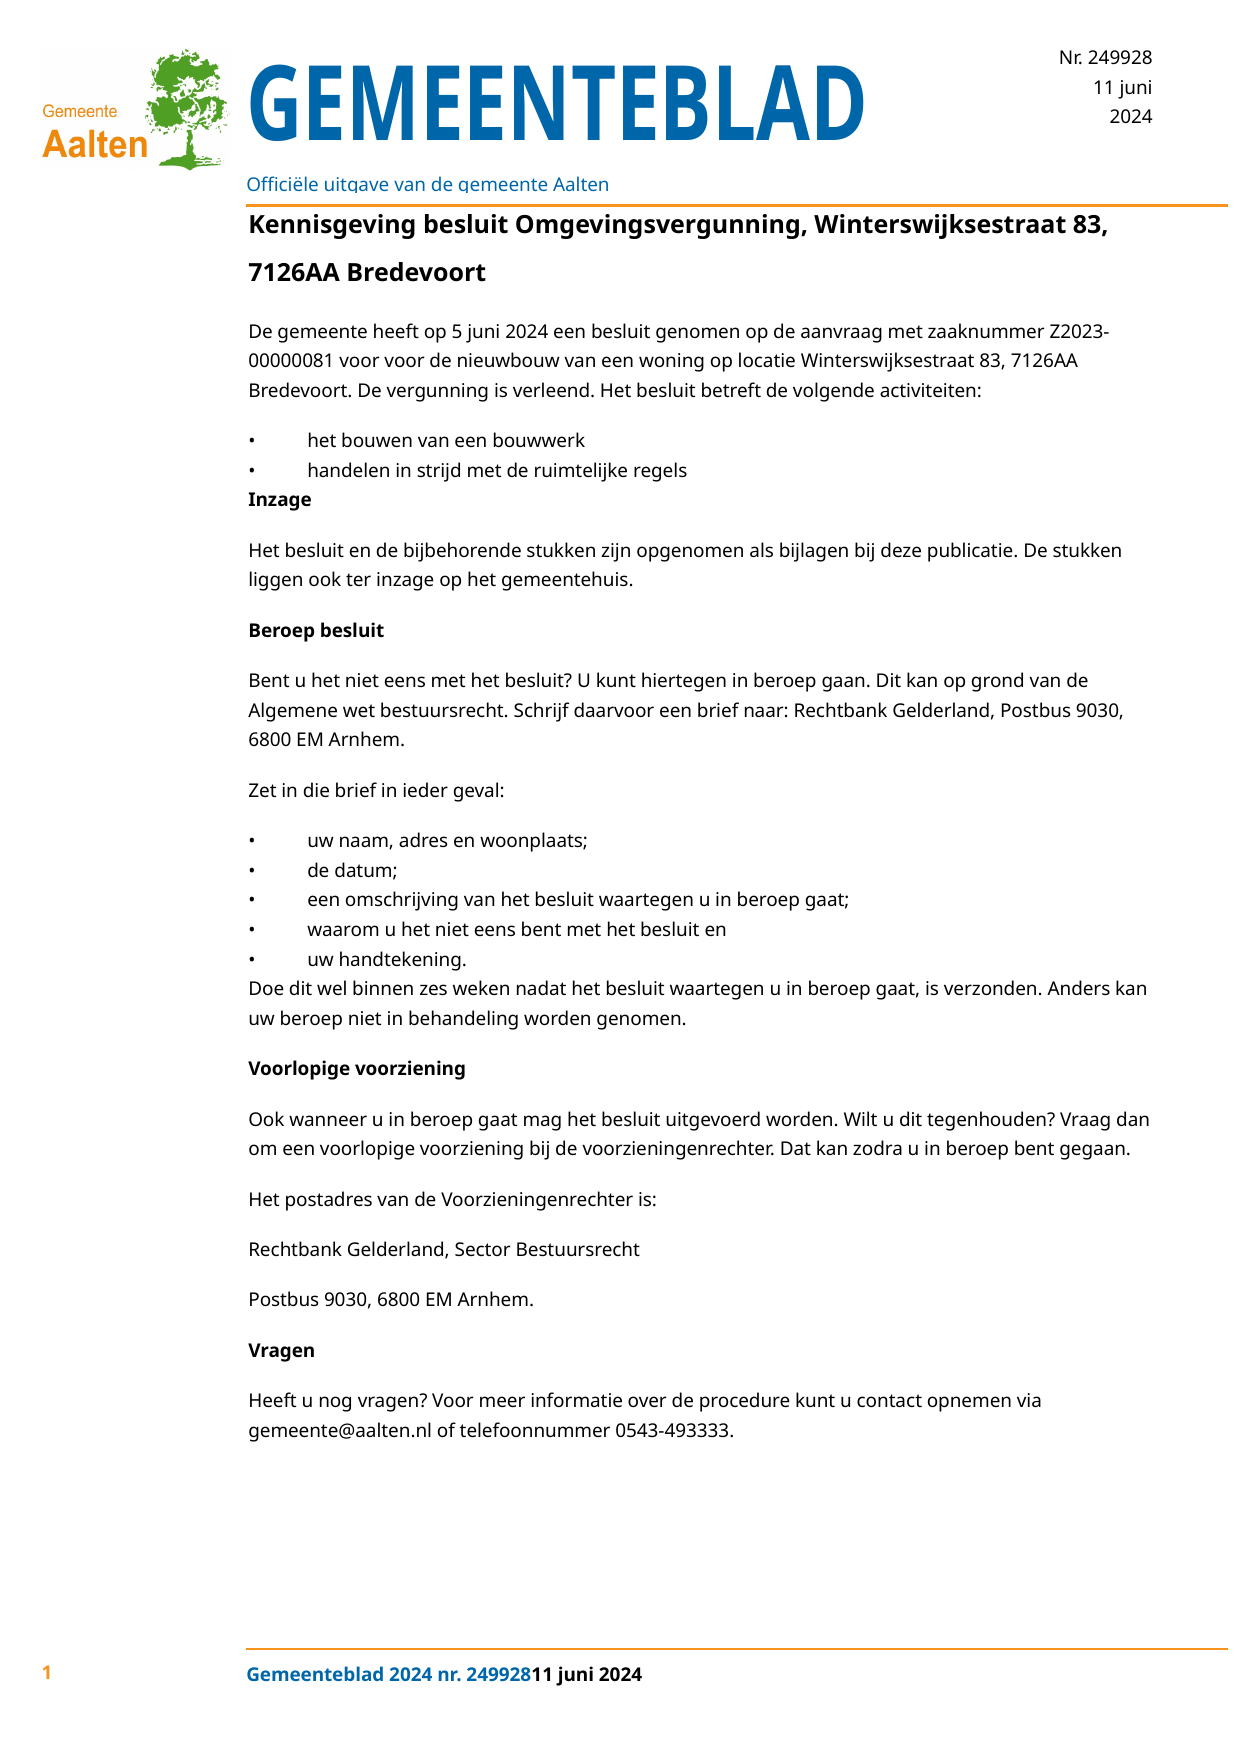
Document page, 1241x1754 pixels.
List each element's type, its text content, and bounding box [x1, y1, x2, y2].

list uw naam, adres en woonplaats; [248, 827, 1152, 853]
text Kennisgeving besluit Omgevingsvergunning, Winterswijksestraat 83, 7126AA Bredevoort [248, 207, 1152, 288]
text Ook wanneer u in beroep gaat mag het besluit uitgevoerd worden. Wilt u dit tegenhouden? Vraag dan om een voorlopige voorziening bij de voorzieningenrechter. Dat kan zodra u in beroep bent gegaan. [248, 1106, 1152, 1161]
list waarom u het niet eens bent met het besluit en [248, 916, 1152, 942]
text Doe dit wel binnen zes weken nadat het besluit waartegen u in beroep gaat, is verzonden. Anders kan uw beroep niet in behandeling worden genomen. [248, 975, 1152, 1031]
text Postbus 9030, 6800 EM Arnhem. [248, 1287, 1152, 1312]
text De gemeente heeft op 5 juni 2024 een besluit genomen op de aanvraag met zaaknummer Z2023-00000081 voor voor de nieuwbouw van een woning op locatie Winterswijksestraat 83, 7126AA Bredevoort. De vergunning is verleend. Het besluit betreft de volgende activiteiten: [248, 318, 1152, 403]
text Bent u het niet eens met het besluit? U kunt hiertegen in beroep gaan. Dit kan op grond van de Algemene wet bestuursrecht. Schrijf daarvoor een brief naar: Rechtbank Gelderland, Postbus 9030, 6800 EM Arnhem. [248, 667, 1152, 752]
text Zet in die brief in ieder geval: [248, 777, 1152, 803]
text Beroep besluit [248, 617, 1152, 643]
text Vragen [248, 1337, 1152, 1363]
text Het besluit en de bijbehorende stukken zijn opgenomen als bijlagen bij deze publicatie. De stukken liggen ook ter inzage op het gemeentehuis. [248, 537, 1152, 592]
list een omschrijving van het besluit waartegen u in beroep gaat; [248, 887, 1152, 912]
text Rechtbank Gelderland, Sector Bestuursrecht [248, 1236, 1152, 1262]
text Inzage [248, 487, 1152, 512]
list de datum; [248, 857, 1152, 883]
list het bouwen van een bouwwerk [248, 427, 1152, 453]
text Voorlopige voorziening [248, 1055, 1152, 1081]
text Heeft u nog vragen? Voor meer informatie over de procedure kunt u contact opnemen via gemeente@aalten.nl of telefoonnummer 0543-493333. [248, 1387, 1152, 1443]
picture [41, 47, 231, 172]
list handelen in strijd met de ruimtelijke regels [248, 457, 1152, 483]
list uw handtekening. [248, 946, 1152, 972]
text Het postadres van de Voorzieningenrechter is: [248, 1186, 1152, 1212]
